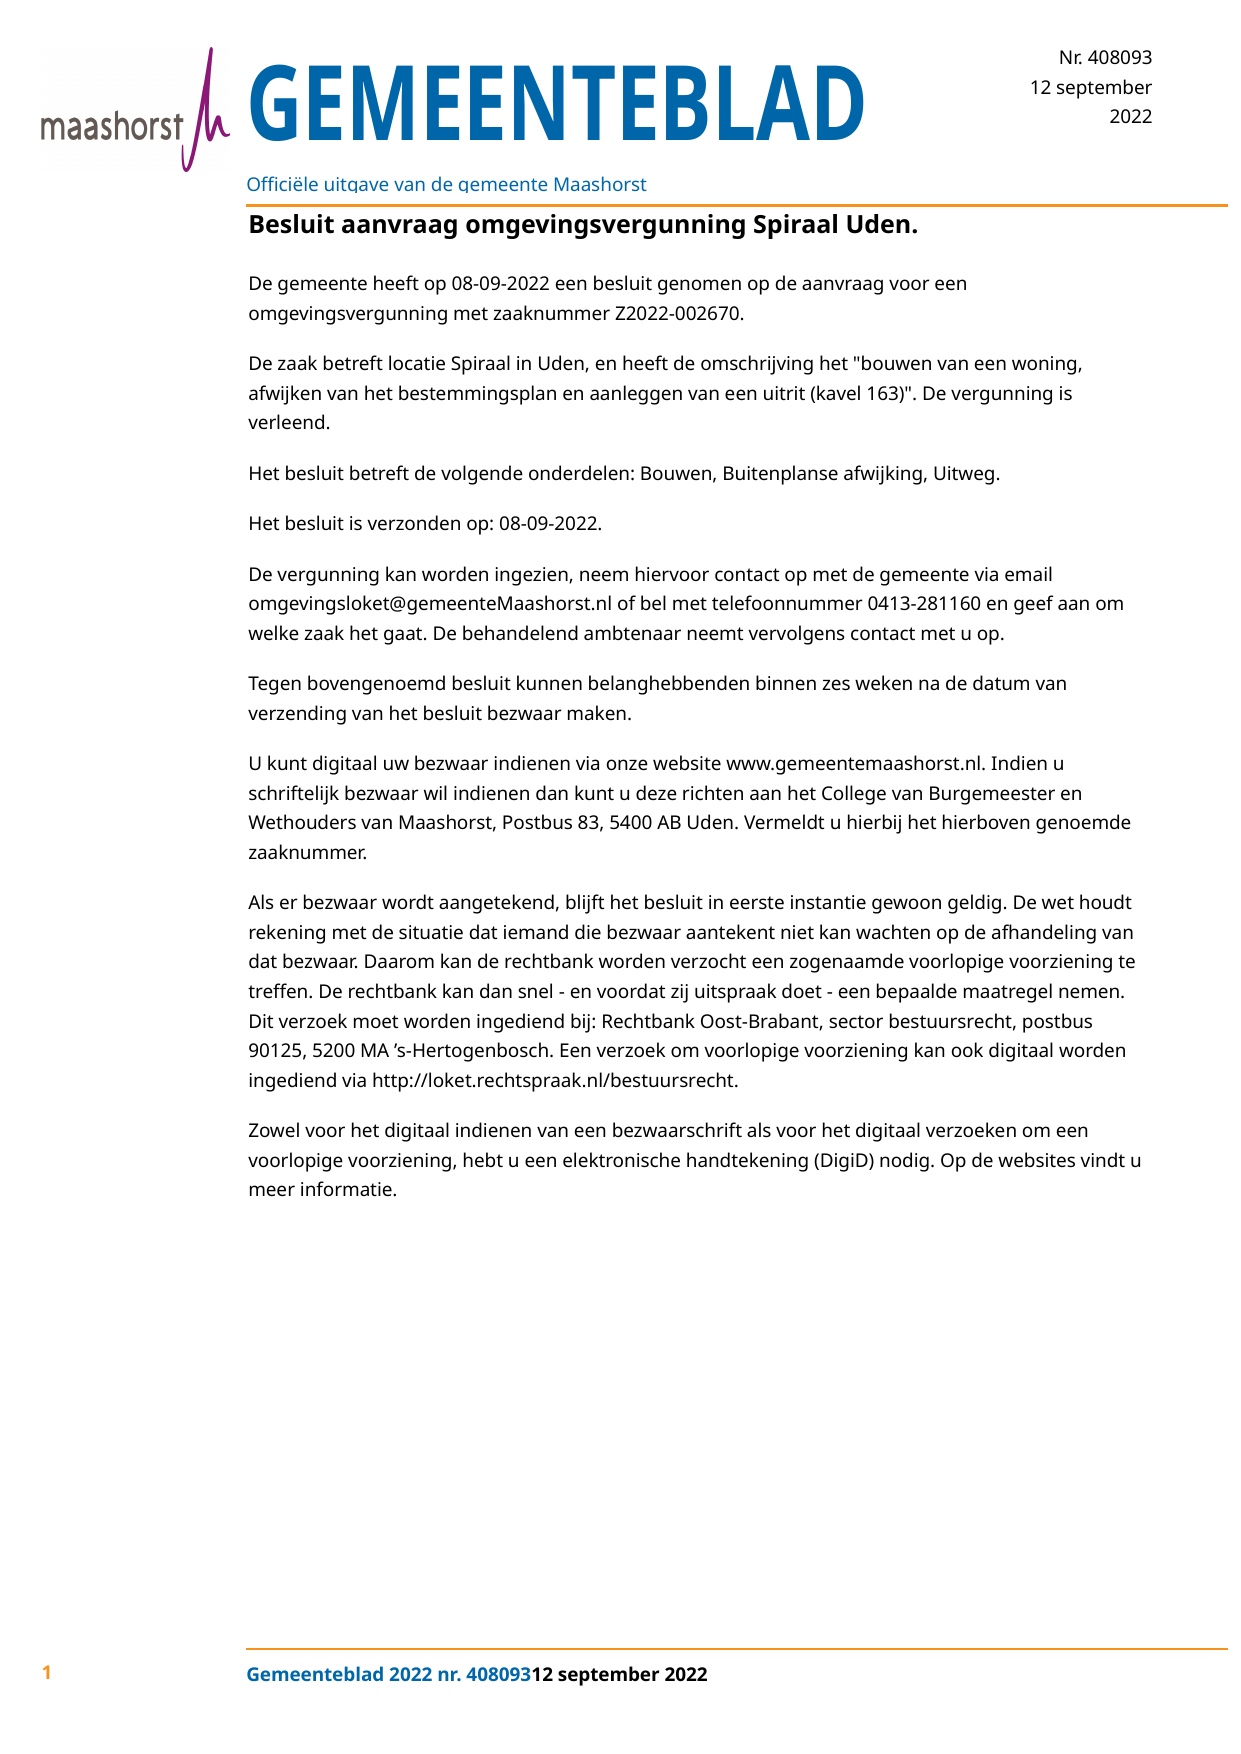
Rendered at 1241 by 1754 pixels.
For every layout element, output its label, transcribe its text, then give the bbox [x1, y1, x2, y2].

text Besluit aanvraag omgevingsvergunning Spiraal Uden. [248, 207, 1152, 241]
text De gemeente heeft op 08-09-2022 een besluit genomen op de aanvraag voor een omgevingsvergunning met zaaknummer Z2022-002670. [248, 270, 1152, 326]
text Het besluit betreft de volgende onderdelen: Bouwen, Buitenplanse afwijking, Uitweg. [248, 460, 1152, 486]
text Tegen bovengenoemd besluit kunnen belanghebbenden binnen zes weken na de datum van verzending van het besluit bezwaar maken. [248, 670, 1152, 726]
text De zaak betreft locatie Spiraal in Uden, en heeft de omschrijving het "bouwen van een woning, afwijken van het bestemmingsplan en aanleggen van een uitrit (kavel 163)". De vergunning is verleend. [248, 350, 1152, 435]
picture [41, 47, 231, 172]
text Het besluit is verzonden op: 08-09-2022. [248, 510, 1152, 536]
text U kunt digitaal uw bezwaar indienen via onze website www.gemeentemaashorst.nl. Indien u schriftelijk bezwaar wil indienen dan kunt u deze richten aan het College van Burgemeester en Wethouders van Maashorst, Postbus 83, 5400 AB Uden. Vermeldt u hierbij het hierboven genoemde zaaknummer. [248, 750, 1152, 865]
text Als er bezwaar wordt aangetekend, blijft het besluit in eerste instantie gewoon geldig. De wet houdt rekening met de situatie dat iemand die bezwaar aantekent niet kan wachten op de afhandeling van dat bezwaar. Daarom kan de rechtbank worden verzocht een zogenaamde voorlopige voorziening te treffen. De rechtbank kan dan snel - en voordat zij uitspraak doet - een bepaalde maatregel nemen. Dit verzoek moet worden ingediend bij: Rechtbank Oost-Brabant, sector bestuursrecht, postbus 90125, 5200 MA ’s-Hertogenbosch. Een verzoek om voorlopige voorziening kan ook digitaal worden ingediend via http://loket.rechtspraak.nl/bestuursrecht. [248, 889, 1152, 1093]
text Zowel voor het digitaal indienen van een bezwaarschrift als voor het digitaal verzoeken om een voorlopige voorziening, hebt u een elektronische handtekening (DigiD) nodig. Op de websites vindt u meer informatie. [248, 1117, 1152, 1202]
text De vergunning kan worden ingezien, neem hiervoor contact op met de gemeente via email omgevingsloket@gemeenteMaashorst.nl of bel met telefoonnummer 0413-281160 en geef aan om welke zaak het gaat. De behandelend ambtenaar neemt vervolgens contact met u op. [248, 561, 1152, 646]
